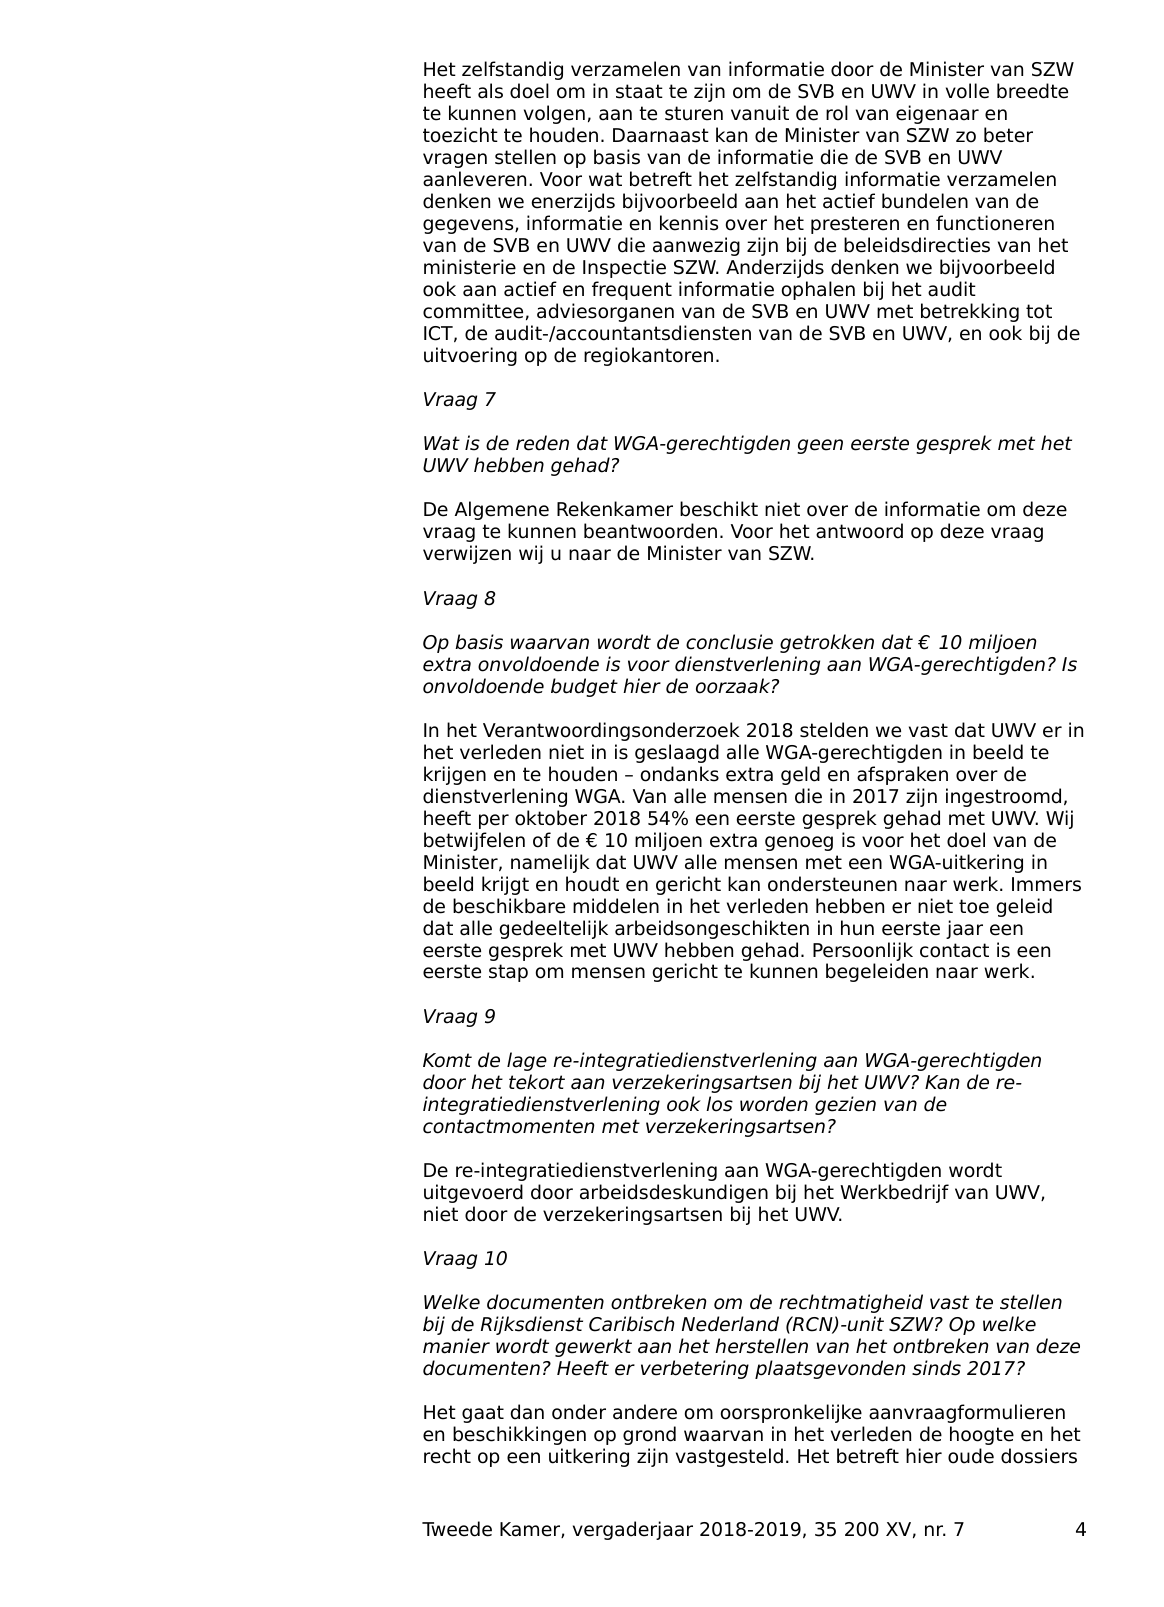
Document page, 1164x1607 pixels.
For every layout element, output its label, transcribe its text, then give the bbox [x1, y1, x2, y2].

text In het Verantwoordingsonderzoek 2018 stelden we vast dat UWV er in het verleden niet in is geslaagd alle WGA-gerechtigden in beeld te krijgen en te houden – ondanks extra geld en afspraken over de dienstverlening WGA. Van alle mensen die in 2017 zijn ingestroomd, heeft per oktober 2018 54% een eerste gesprek gehad met UWV. Wij betwijfelen of de € 10 miljoen extra genoeg is voor het doel van de Minister, namelijk dat UWV alle mensen met een WGA-uitkering in beeld krijgt en houdt en gericht kan ondersteunen naar werk. Immers de beschikbare middelen in het verleden hebben er niet toe geleid dat alle gedeeltelijk arbeidsongeschikten in hun eerste jaar een eerste gesprek met UWV hebben gehad. Persoonlijk contact is een eerste stap om mensen gericht te kunnen begeleiden naar werk. [422, 720, 1087, 983]
text Op basis waarvan wordt de conclusie getrokken dat € 10 miljoen extra onvoldoende is voor dienstverlening aan WGA-gerechtigden? Is onvoldoende budget hier de oorzaak? [422, 632, 1087, 697]
text Het zelfstandig verzamelen van informatie door de Minister van SZW heeft als doel om in staat te zijn om de SVB en UWV in volle breedte te kunnen volgen, aan te sturen vanuit de rol van eigenaar en toezicht te houden. Daarnaast kan de Minister van SZW zo beter vragen stellen op basis van de informatie die de SVB en UWV aanleveren. Voor wat betreft het zelfstandig informatie verzamelen denken we enerzijds bijvoorbeeld aan het actief bundelen van de gegevens, informatie en kennis over het presteren en functioneren van de SVB en UWV die aanwezig zijn bij de beleidsdirecties van het ministerie en de Inspectie SZW. Anderzijds denken we bijvoorbeeld ook aan actief en frequent informatie ophalen bij het audit committee, adviesorganen van de SVB en UWV met betrekking tot ICT, de audit-/accountantsdiensten van de SVB en UWV, en ook bij de uitvoering op de regiokantoren. [422, 59, 1087, 367]
subtitle Vraag 9 [422, 1006, 1087, 1028]
text Welke documenten ontbreken om de rechtmatigheid vast te stellen bij de Rijksdienst Caribisch Nederland (RCN)-unit SZW? Op welke manier wordt gewerkt aan het herstellen van het ontbreken van deze documenten? Heeft er verbetering plaatsgevonden sinds 2017? [422, 1292, 1087, 1380]
subtitle Vraag 7 [422, 389, 1087, 411]
text Het gaat dan onder andere om oorspronkelijke aanvraagformulieren en beschikkingen op grond waarvan in het verleden de hoogte en het recht op een uitkering zijn vastgesteld. Het betreft hier oude dossiers [422, 1402, 1087, 1468]
subtitle Vraag 10 [422, 1248, 1087, 1270]
subtitle Vraag 8 [422, 587, 1087, 609]
text Komt de lage re-integratiedienstverlening aan WGA-gerechtigden door het tekort aan verzekeringsartsen bij het UWV? Kan de re-integratiedienstverlening ook los worden gezien van de contactmomenten met verzekeringsartsen? [422, 1050, 1087, 1138]
text De re-integratiedienstverlening aan WGA-gerechtigden wordt uitgevoerd door arbeidsdeskundigen bij het Werkbedrijf van UWV, niet door de verzekeringsartsen bij het UWV. [422, 1160, 1087, 1226]
text De Algemene Rekenkamer beschikt niet over de informatie om deze vraag te kunnen beantwoorden. Voor het antwoord op deze vraag verwijzen wij u naar de Minister van SZW. [422, 499, 1087, 565]
text Wat is de reden dat WGA-gerechtigden geen eerste gesprek met het UWV hebben gehad? [422, 433, 1087, 477]
